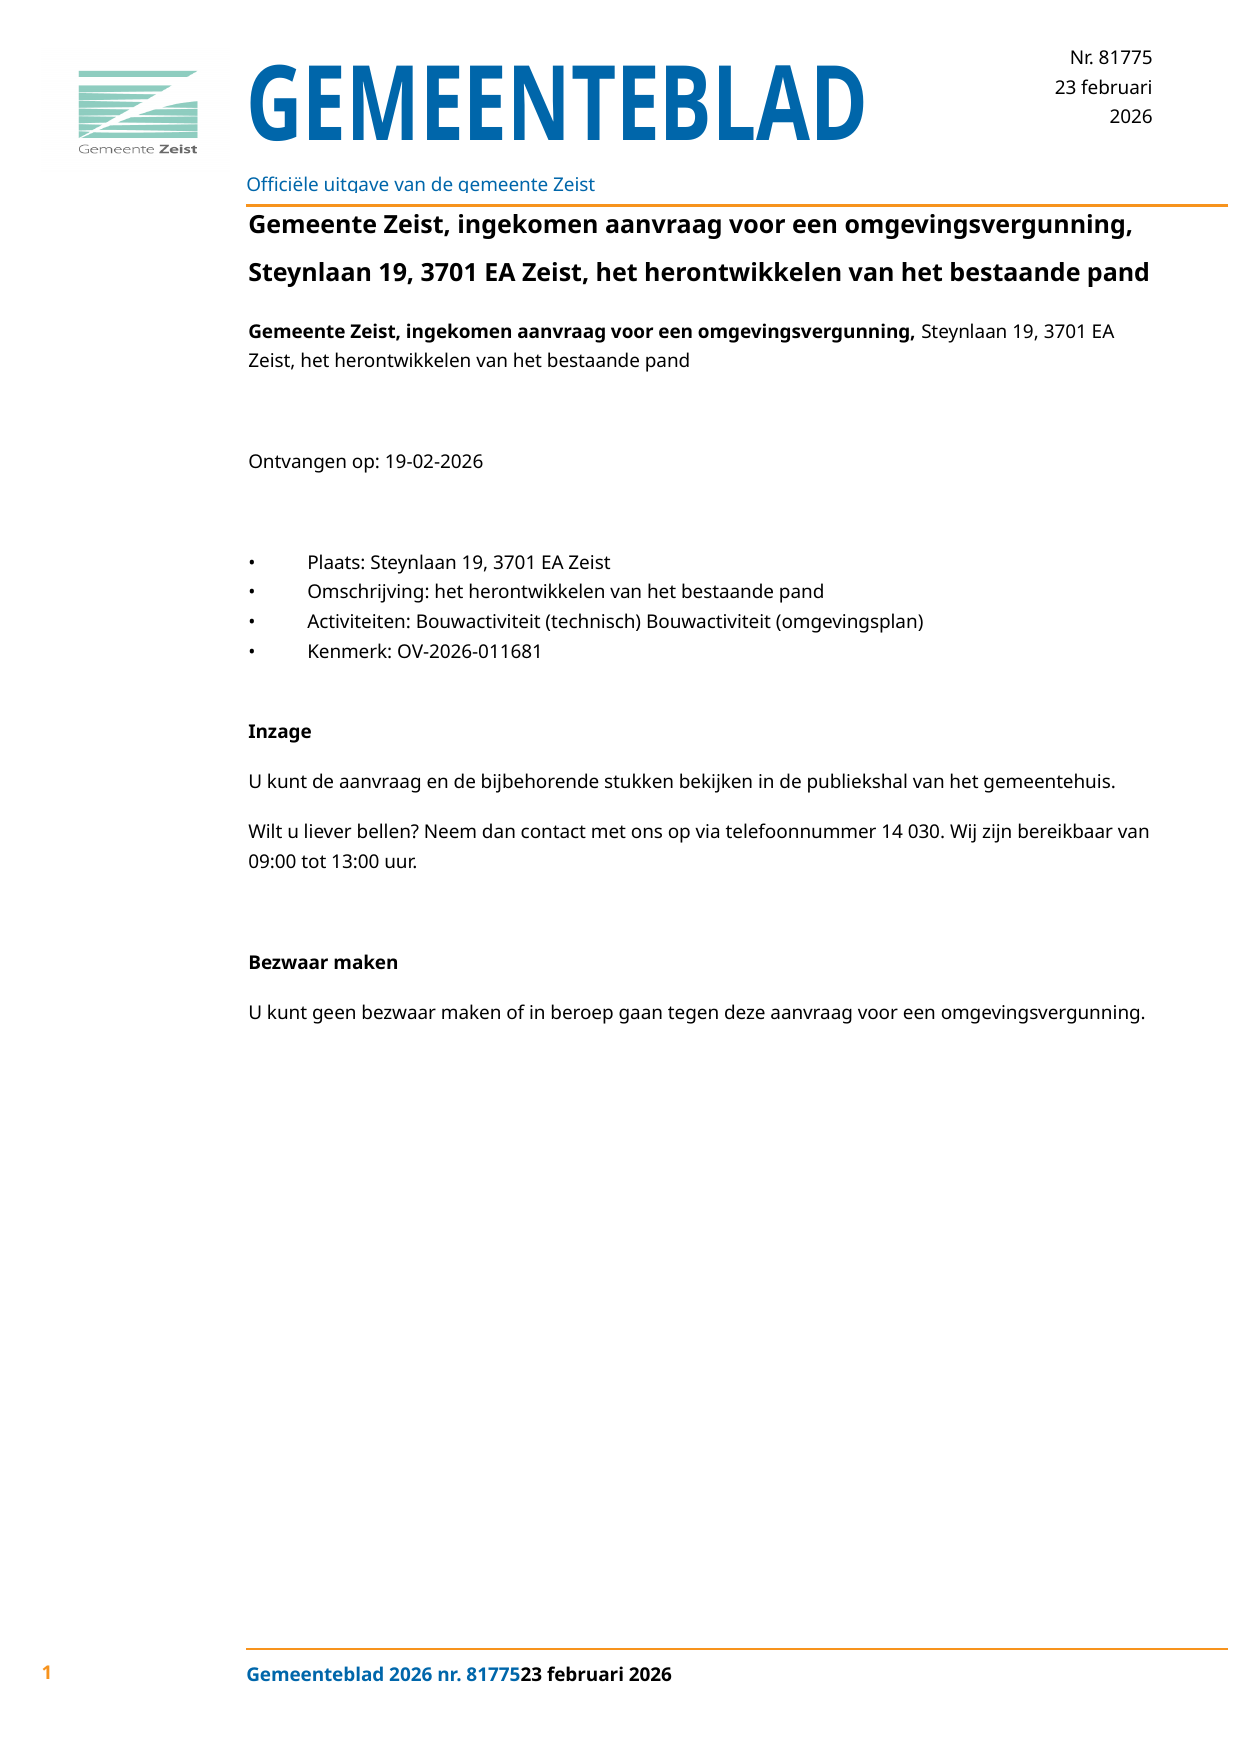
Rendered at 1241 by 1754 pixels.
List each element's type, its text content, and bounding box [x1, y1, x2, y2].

text Bezwaar maken [248, 949, 1152, 975]
picture [41, 47, 231, 172]
list Kenmerk: OV-2026-011681 [248, 638, 1152, 664]
list Plaats: Steynlaan 19, 3701 EA Zeist [248, 549, 1152, 575]
text Wilt u liever bellen? Neem dan contact met ons op via telefoonnummer 14 030. Wij zijn bereikbaar van 09:00 tot 13:00 uur. [248, 819, 1152, 874]
text U kunt de aanvraag en de bijbehorende stukken bekijken in de publiekshal van het gemeentehuis. [248, 768, 1152, 794]
text U kunt geen bezwaar maken of in beroep gaan tegen deze aanvraag voor een omgevingsvergunning. [248, 999, 1152, 1025]
text Gemeente Zeist, ingekomen aanvraag voor een omgevingsvergunning, Steynlaan 19, 3701 EA Zeist, het herontwikkelen van het bestaande pand [248, 207, 1152, 288]
list Activiteiten: Bouwactiviteit (technisch) Bouwactiviteit (omgevingsplan) [248, 608, 1152, 634]
list Omschrijving: het herontwikkelen van het bestaande pand [248, 579, 1152, 604]
text Gemeente Zeist, ingekomen aanvraag voor een omgevingsvergunning, Steynlaan 19, 3701 EA Zeist, het herontwikkelen van het bestaande pand [248, 318, 1152, 373]
text Ontvangen op: 19-02-2026 [248, 448, 1152, 474]
text Inzage [248, 718, 1152, 744]
